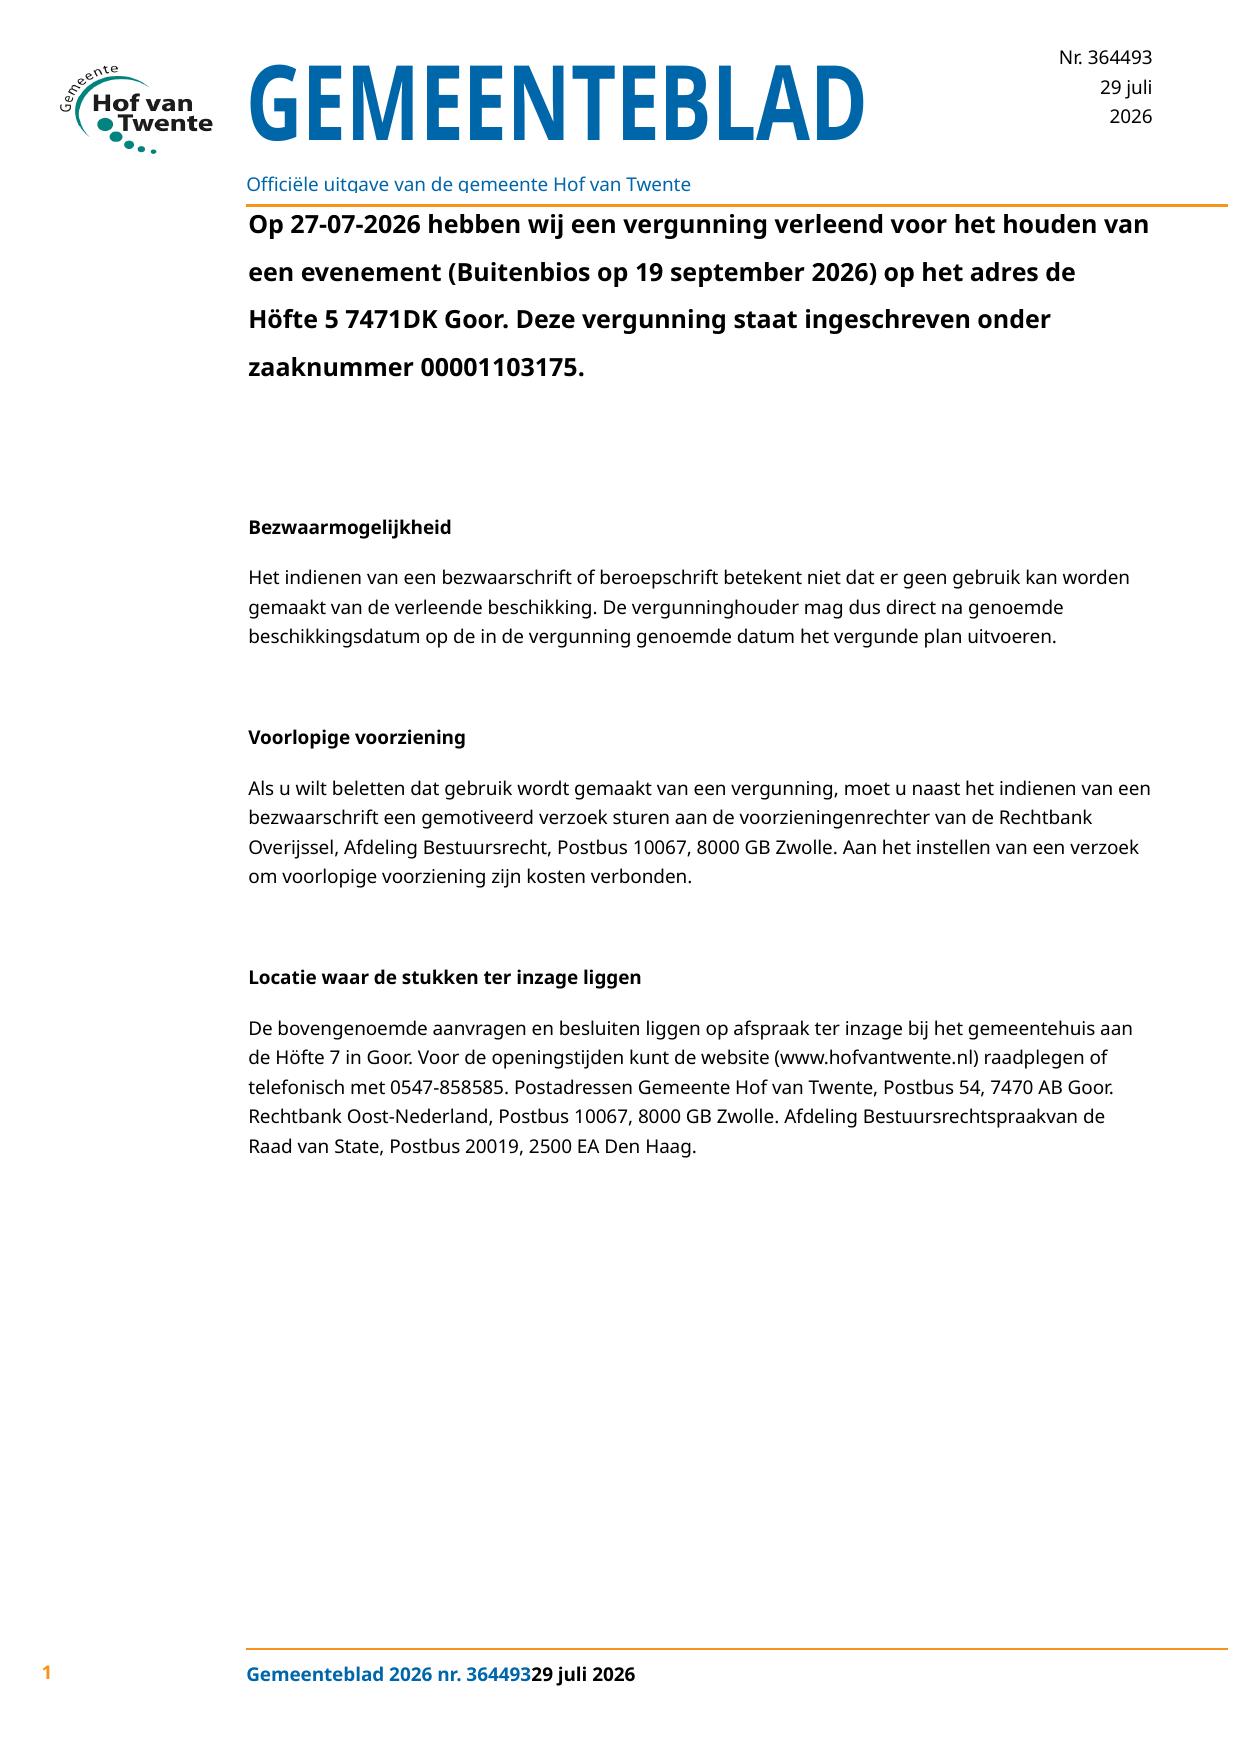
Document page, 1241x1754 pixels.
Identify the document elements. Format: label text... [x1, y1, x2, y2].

picture [41, 47, 231, 172]
text Op 27-07-2026 hebben wij een vergunning verleend voor het houden van een evenement (Buitenbios op 19 september 2026) op het adres de Höfte 5 7471DK Goor. Deze vergunning staat ingeschreven onder zaaknummer 00001103175. [248, 207, 1152, 384]
text Locatie waar de stukken ter inzage liggen [248, 964, 1152, 990]
text Als u wilt beletten dat gebruik wordt gemaakt van een vergunning, moet u naast het indienen van een bezwaarschrift een gemotiveerd verzoek sturen aan de voorzieningenrechter van de Rechtbank Overijssel, Afdeling Bestuursrecht, Postbus 10067, 8000 GB Zwolle. Aan het instellen van een verzoek om voorlopige voorziening zijn kosten verbonden. [248, 775, 1152, 889]
text Bezwaarmogelijkheid [248, 514, 1152, 540]
text De bovengenoemde aanvragen en besluiten liggen op afspraak ter inzage bij het gemeentehuis aan de Höfte 7 in Goor. Voor de openingstijden kunt de website (www.hofvantwente.nl) raadplegen of telefonisch met 0547-858585. Postadressen Gemeente Hof van Twente, Postbus 54, 7470 AB Goor. Rechtbank Oost-Nederland, Postbus 10067, 8000 GB Zwolle. Afdeling Bestuursrechtspraakvan de Raad van State, Postbus 20019, 2500 EA Den Haag. [248, 1015, 1152, 1159]
text Voorlopige voorziening [248, 724, 1152, 750]
text Het indienen van een bezwaarschrift of beroepschrift betekent niet dat er geen gebruik kan worden gemaakt van de verleende beschikking. De vergunninghouder mag dus direct na genoemde beschikkingsdatum op de in de vergunning genoemde datum het vergunde plan uitvoeren. [248, 564, 1152, 649]
